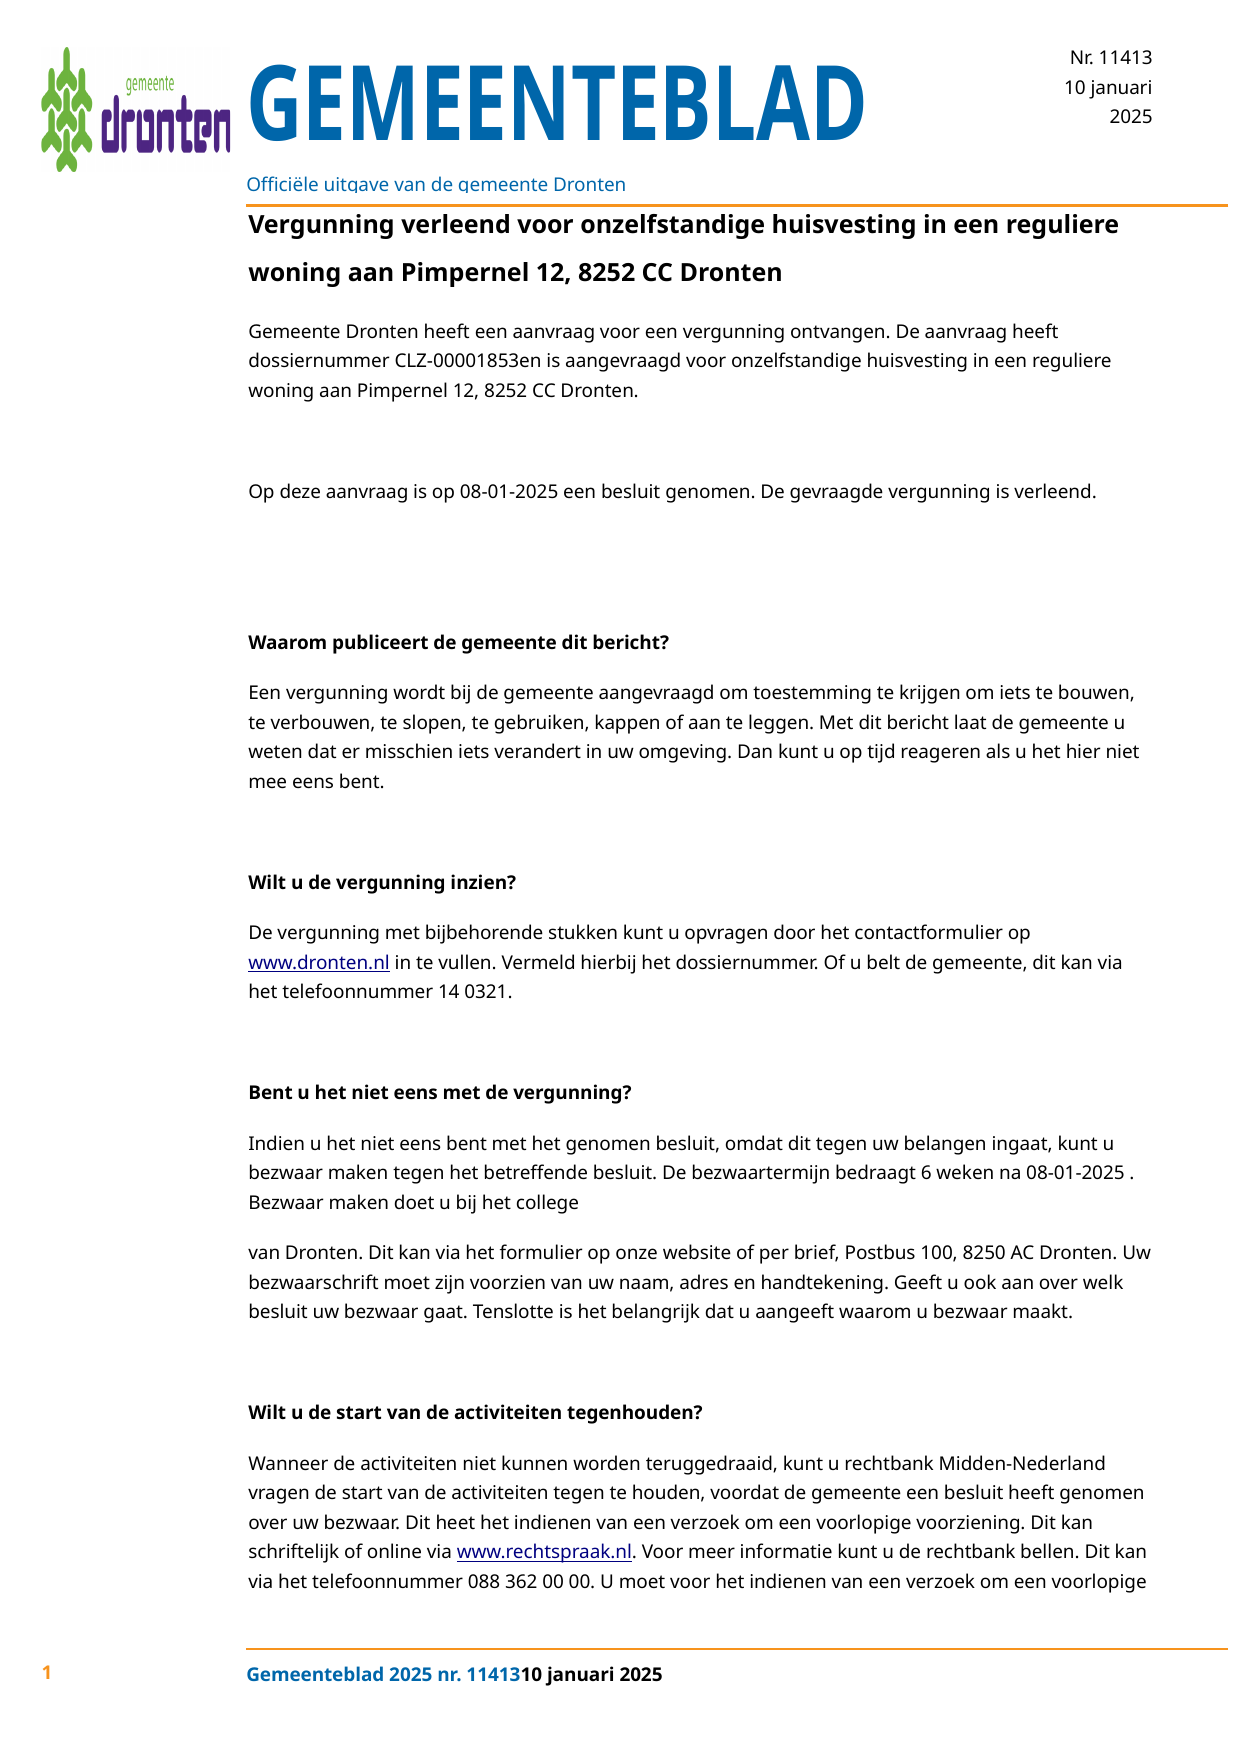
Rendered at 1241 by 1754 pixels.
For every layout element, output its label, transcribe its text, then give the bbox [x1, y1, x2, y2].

text Wilt u de vergunning inzien? [248, 869, 1152, 895]
text Op deze aanvraag is op 08-01-2025 een besluit genomen. De gevraagde vergunning is verleend. [248, 478, 1152, 504]
text Een vergunning wordt bij de gemeente aangevraagd om toestemming te krijgen om iets te bouwen, te verbouwen, te slopen, te gebruiken, kappen of aan te leggen. Met dit bericht laat de gemeente u weten dat er misschien iets verandert in uw omgeving. Dan kunt u op tijd reageren als u het hier niet mee eens bent. [248, 679, 1152, 794]
text Gemeente Dronten heeft een aanvraag voor een vergunning ontvangen. De aanvraag heeft dossiernummer CLZ-00001853en is aangevraagd voor onzelfstandige huisvesting in een reguliere woning aan Pimpernel 12, 8252 CC Dronten. [248, 318, 1152, 403]
text Vergunning verleend voor onzelfstandige huisvesting in een reguliere woning aan Pimpernel 12, 8252 CC Dronten [248, 207, 1152, 288]
text Indien u het niet eens bent met het genomen besluit, omdat dit tegen uw belangen ingaat, kunt u bezwaar maken tegen het betreffende besluit. De bezwaartermijn bedraagt 6 weken na 08-01-2025 . Bezwaar maken doet u bij het college [248, 1130, 1152, 1215]
text Bent u het niet eens met de vergunning? [248, 1079, 1152, 1105]
text Wanneer de activiteiten niet kunnen worden teruggedraaid, kunt u rechtbank Midden-Nederland vragen de start van de activiteiten tegen te houden, voordat de gemeente een besluit heeft genomen over uw bezwaar. Dit heet het indienen van een verzoek om een voorlopige voorziening. Dit kan schriftelijk of online via www.rechtspraak.nl. Voor meer informatie kunt u de rechtbank bellen. Dit kan via het telefoonnummer 088 362 00 00. U moet voor het indienen van een verzoek om een voorlopige [248, 1450, 1152, 1594]
text Wilt u de start van de activiteiten tegenhouden? [248, 1399, 1152, 1425]
picture [41, 47, 231, 172]
text Waarom publiceert de gemeente dit bericht? [248, 629, 1152, 655]
text De vergunning met bijbehorende stukken kunt u opvragen door het contactformulier op www.dronten.nl in te vullen. Vermeld hierbij het dossiernummer. Of u belt de gemeente, dit kan via het telefoonnummer 14 0321. [248, 919, 1152, 1004]
text van Dronten. Dit kan via het formulier op onze website of per brief, Postbus 100, 8250 AC Dronten. Uw bezwaarschrift moet zijn voorzien van uw naam, adres en handtekening. Geeft u ook aan over welk besluit uw bezwaar gaat. Tenslotte is het belangrijk dat u aangeeft waarom u bezwaar maakt. [248, 1239, 1152, 1324]
